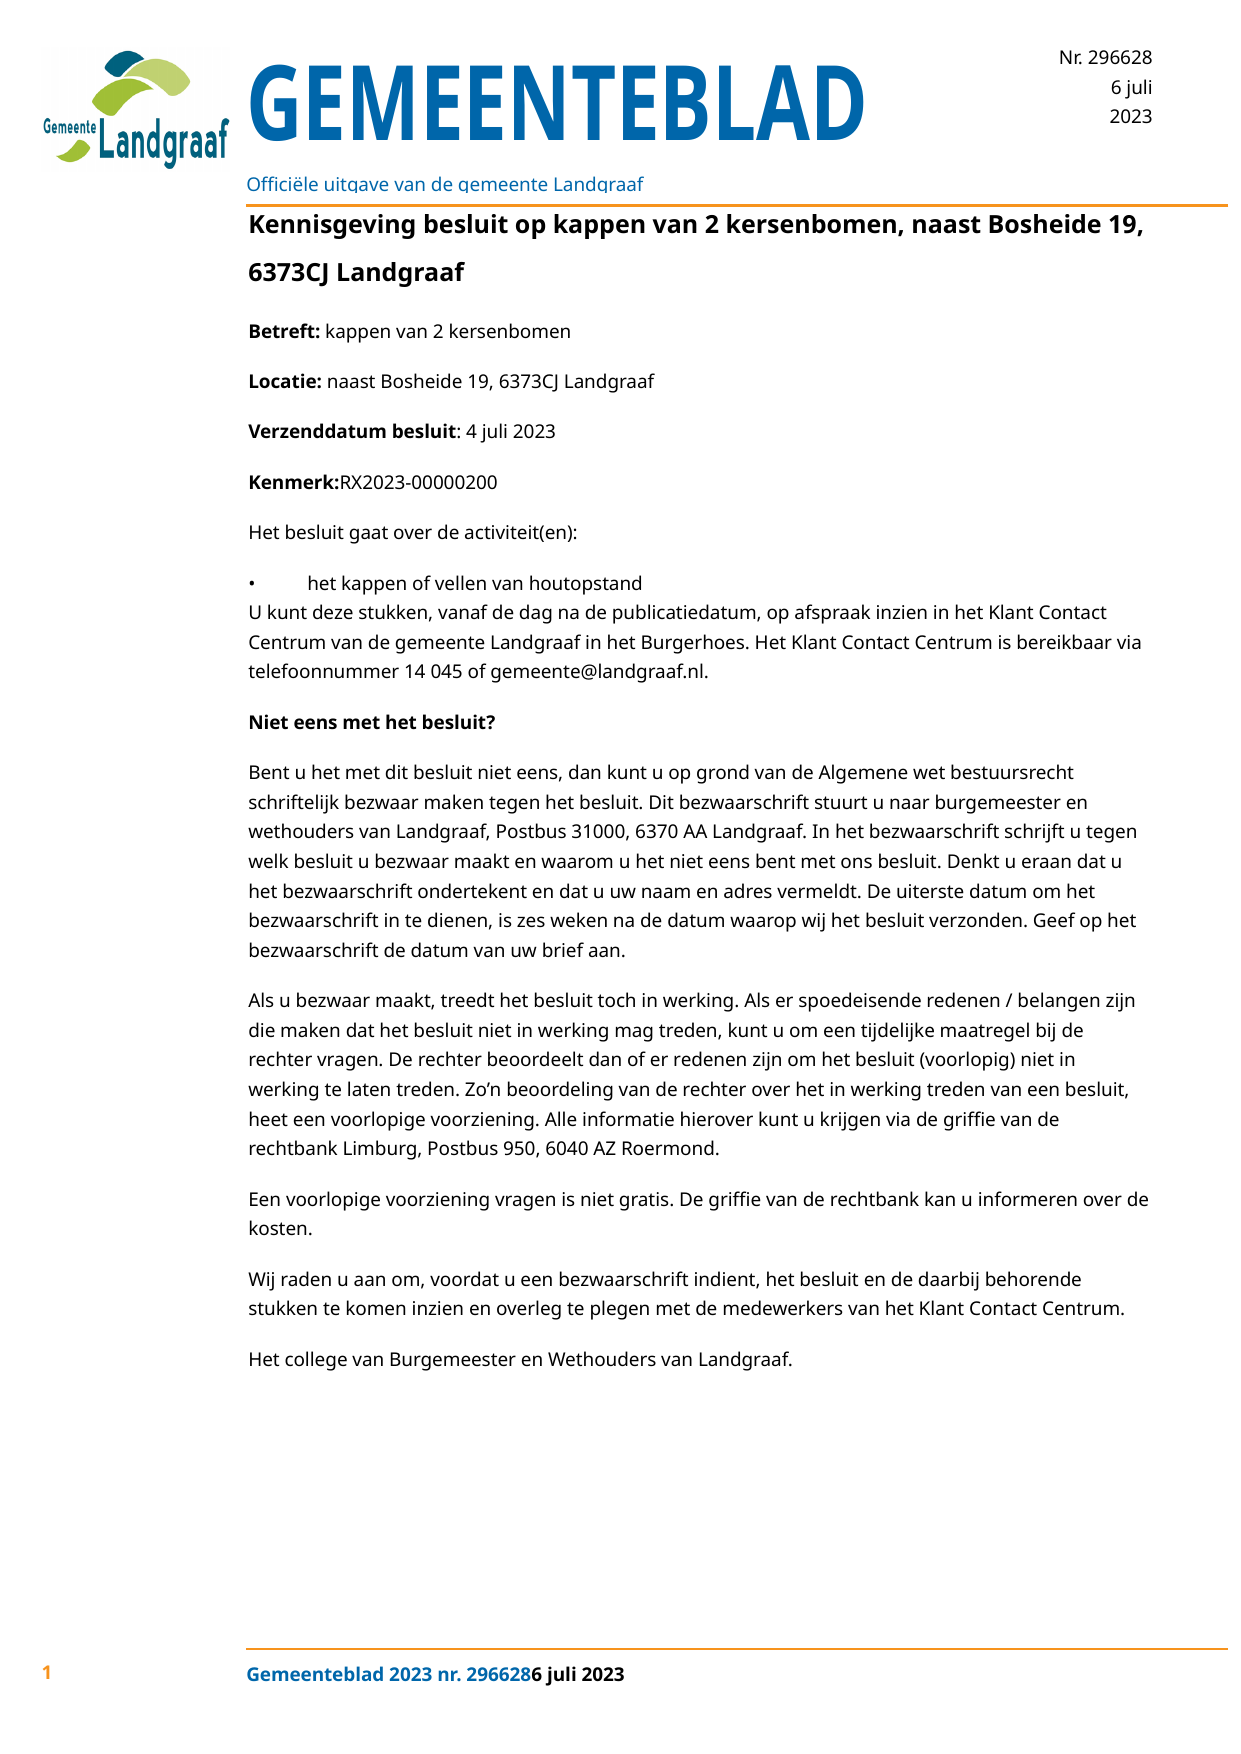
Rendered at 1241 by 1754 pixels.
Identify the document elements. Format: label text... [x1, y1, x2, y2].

text Een voorlopige voorziening vragen is niet gratis. De griffie van de rechtbank kan u informeren over de kosten. [248, 1186, 1152, 1241]
text Het college van Burgemeester en Wethouders van Landgraaf. [248, 1346, 1152, 1372]
text Wij raden u aan om, voordat u een bezwaarschrift indient, het besluit en de daarbij behorende stukken te komen inzien en overleg te plegen met de medewerkers van het Klant Contact Centrum. [248, 1266, 1152, 1321]
text Kennisgeving besluit op kappen van 2 kersenbomen, naast Bosheide 19, 6373CJ Landgraaf [248, 207, 1152, 288]
text Als u bezwaar maakt, treedt het besluit toch in werking. Als er spoedeisende redenen / belangen zijn die maken dat het besluit niet in werking mag treden, kunt u om een tijdelijke maatregel bij de rechter vragen. De rechter beoordeelt dan of er redenen zijn om het besluit (voorlopig) niet in werking te laten treden. Zo’n beoordeling van de rechter over het in werking treden van een besluit, heet een voorlopige voorziening. Alle informatie hierover kunt u krijgen via de griffie van de rechtbank Limburg, Postbus 950, 6040 AZ Roermond. [248, 987, 1152, 1161]
text Niet eens met het besluit? [248, 709, 1152, 735]
text Het besluit gaat over de activiteit(en): [248, 519, 1152, 545]
text U kunt deze stukken, vanaf de dag na de publicatiedatum, op afspraak inzien in het Klant Contact Centrum van de gemeente Landgraaf in het Burgerhoes. Het Klant Contact Centrum is bereikbaar via telefoonnummer 14 045 of gemeente@landgraaf.nl. [248, 599, 1152, 684]
text Verzenddatum besluit: 4 juli 2023 [248, 419, 1152, 444]
text Kenmerk:RX2023-00000200 [248, 469, 1152, 495]
picture [41, 47, 231, 172]
list het kappen of vellen van houtopstand [248, 570, 1152, 596]
text Locatie: naast Bosheide 19, 6373CJ Landgraaf [248, 368, 1152, 394]
text Betreft: kappen van 2 kersenbomen [248, 318, 1152, 344]
text Bent u het met dit besluit niet eens, dan kunt u op grond van de Algemene wet bestuursrecht schriftelijk bezwaar maken tegen het besluit. Dit bezwaarschrift stuurt u naar burgemeester en wethouders van Landgraaf, Postbus 31000, 6370 AA Landgraaf. In het bezwaarschrift schrijft u tegen welk besluit u bezwaar maakt en waarom u het niet eens bent met ons besluit. Denkt u eraan dat u het bezwaarschrift ondertekent en dat u uw naam en adres vermeldt. De uiterste datum om het bezwaarschrift in te dienen, is zes weken na de datum waarop wij het besluit verzonden. Geef op het bezwaarschrift de datum van uw brief aan. [248, 759, 1152, 963]
